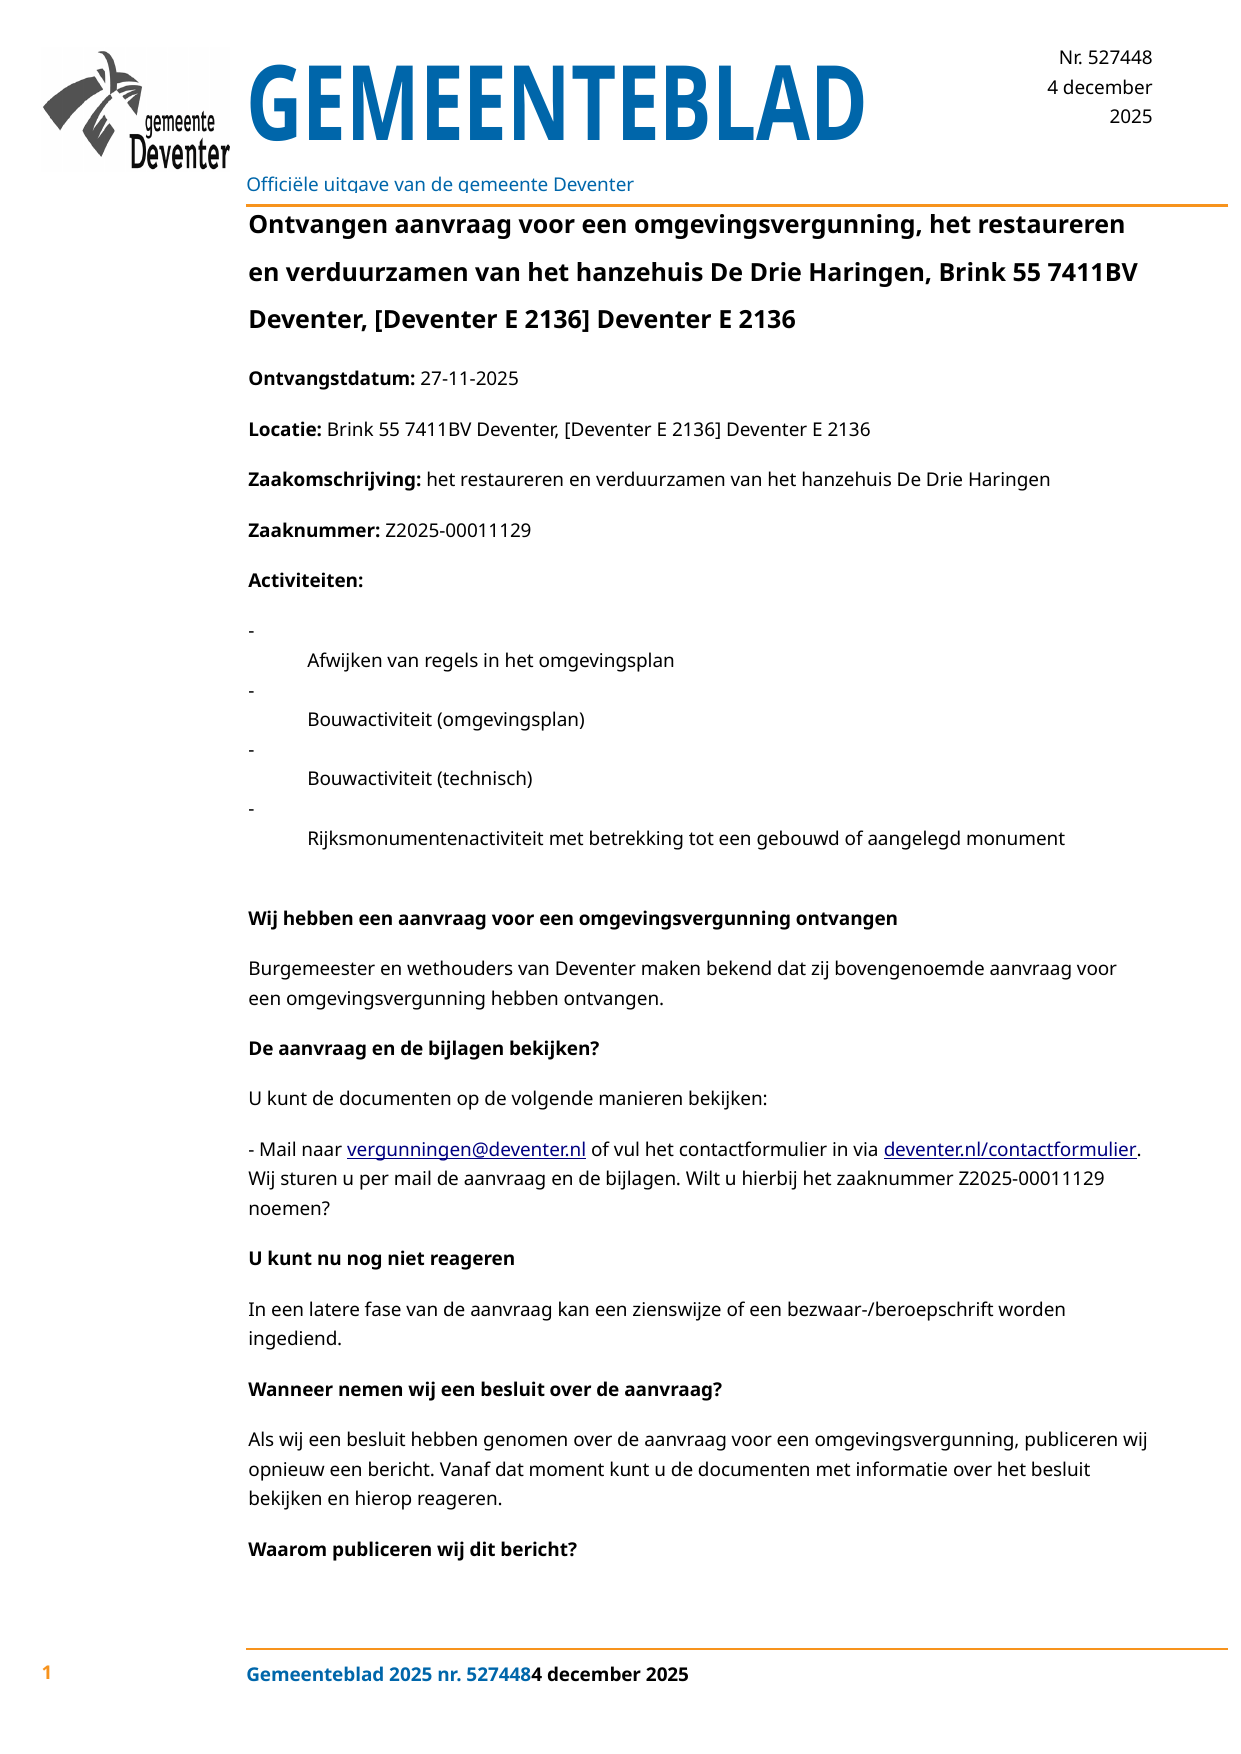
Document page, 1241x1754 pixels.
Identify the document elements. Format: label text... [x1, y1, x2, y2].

text Activiteiten: [248, 567, 1152, 593]
text Locatie: Brink 55 7411BV Deventer, [Deventer E 2136] Deventer E 2136 [248, 416, 1152, 442]
text Ontvangen aanvraag voor een omgevingsvergunning, het restaureren en verduurzamen van het hanzehuis De Drie Haringen, Brink 55 7411BV Deventer, [Deventer E 2136] Deventer E 2136 [248, 207, 1152, 336]
text Wij hebben een aanvraag voor een omgevingsvergunning ontvangen [248, 905, 1152, 930]
text U kunt nu nog niet reageren [248, 1246, 1152, 1271]
text Ontvangstdatum: 27-11-2025 [248, 366, 1152, 391]
list Afwijken van regels in het omgevingsplan [248, 647, 1152, 673]
list Rijksmonumentenactiviteit met betrekking tot een gebouwd of aangelegd monument [248, 825, 1152, 850]
text Burgemeester en wethouders van Deventer maken bekend dat zij bovengenoemde aanvraag voor een omgevingsvergunning hebben ontvangen. [248, 955, 1152, 1010]
text De aanvraag en de bijlagen bekijken? [248, 1035, 1152, 1061]
text - Mail naar vergunningen@deventer.nl of vul het contactformulier in via deventer.nl/contactformulier. Wij sturen u per mail de aanvraag en de bijlagen. Wilt u hierbij het zaaknummer Z2025-00011129 noemen? [248, 1136, 1152, 1221]
text Zaaknummer: Z2025-00011129 [248, 517, 1152, 542]
picture [41, 47, 231, 172]
text Waarom publiceren wij dit bericht? [248, 1536, 1152, 1562]
text Als wij een besluit hebben genomen over de aanvraag voor een omgevingsvergunning, publiceren wij opnieuw een bericht. Vanaf dat moment kunt u de documenten met informatie over het besluit bekijken en hierop reageren. [248, 1426, 1152, 1511]
text In een latere fase van de aanvraag kan een zienswijze of een bezwaar-/beroepschrift worden ingediend. [248, 1296, 1152, 1351]
text U kunt de documenten op de volgende manieren bekijken: [248, 1086, 1152, 1111]
list Bouwactiviteit (omgevingsplan) [248, 706, 1152, 732]
text Wanneer nemen wij een besluit over de aanvraag? [248, 1376, 1152, 1402]
list Bouwactiviteit (technisch) [248, 766, 1152, 791]
text Zaakomschrijving: het restaureren en verduurzamen van het hanzehuis De Drie Haringen [248, 466, 1152, 492]
